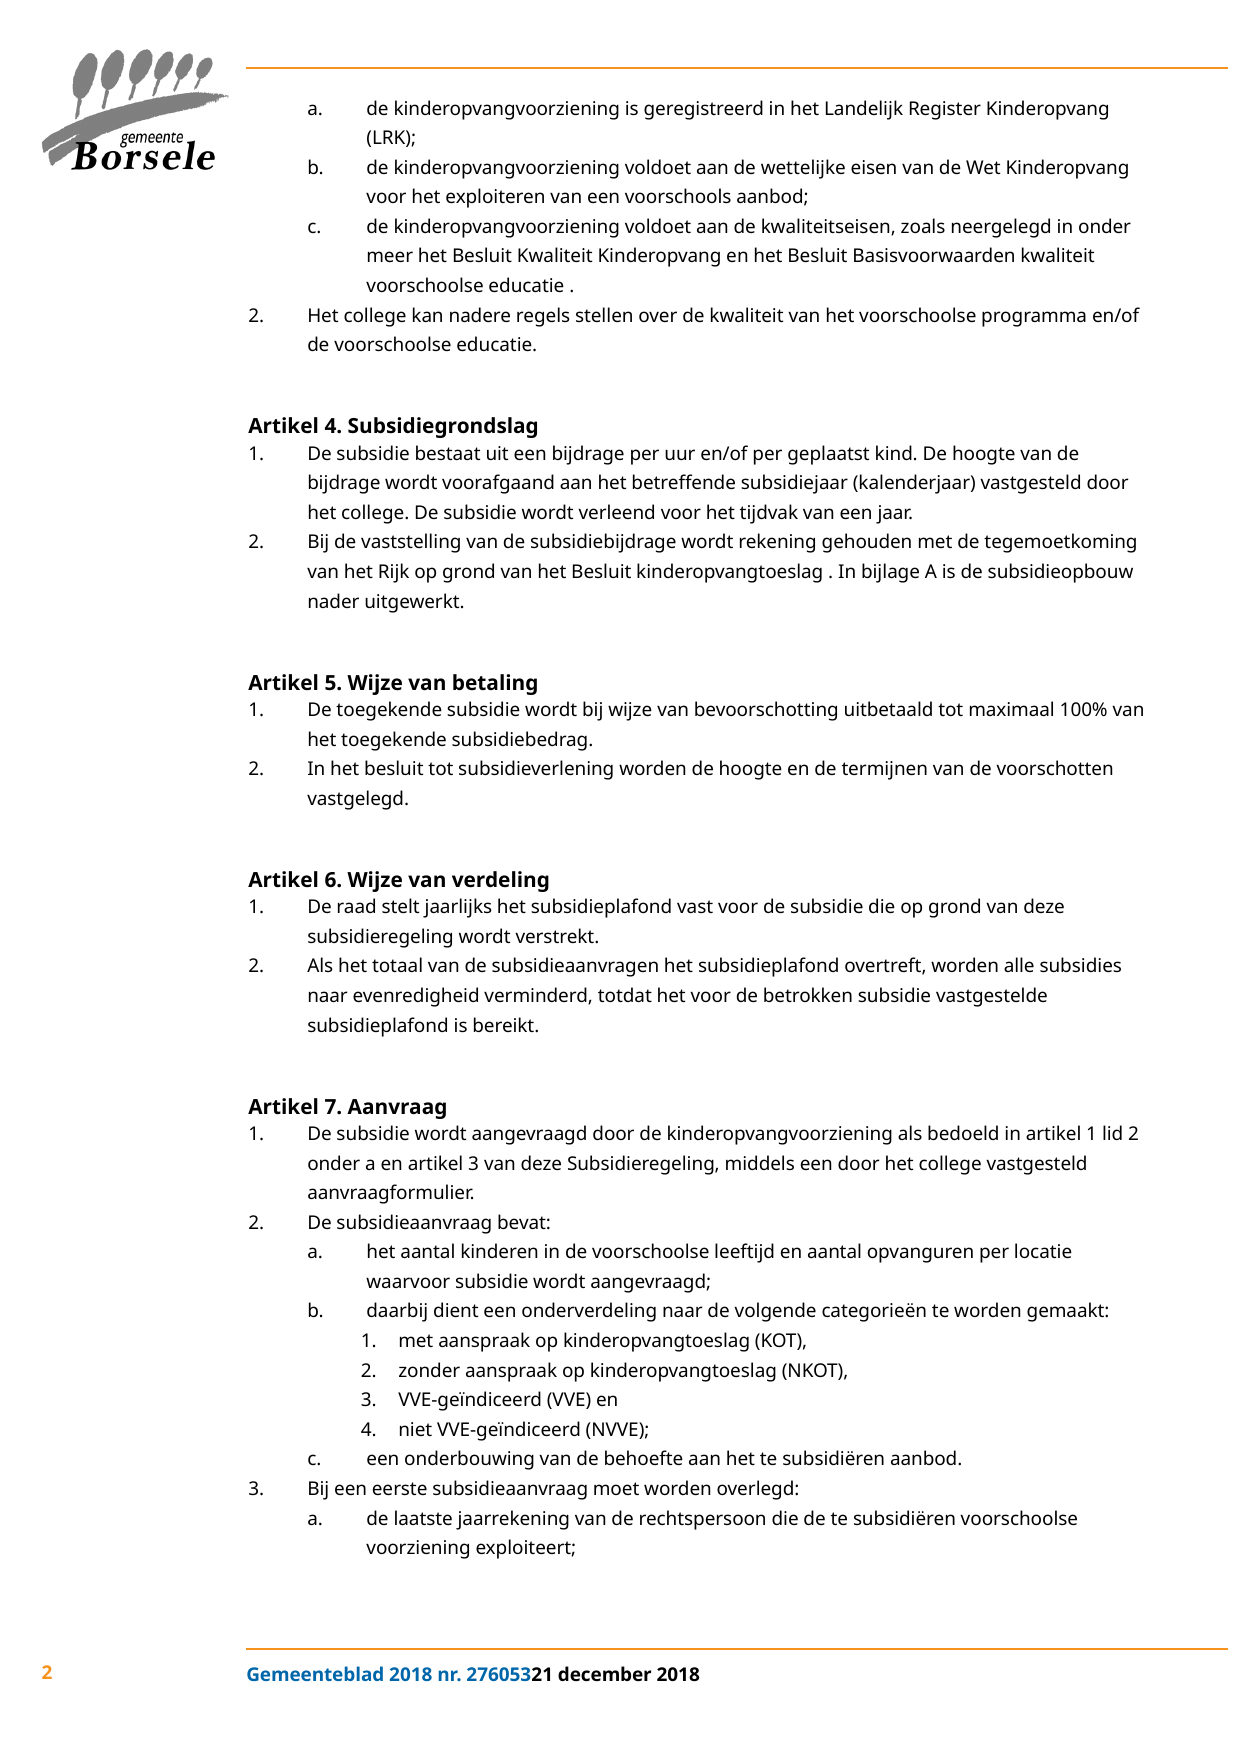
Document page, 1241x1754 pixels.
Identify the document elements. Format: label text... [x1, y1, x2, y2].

list Bij een eerste subsidieaanvraag moet worden overlegd: [248, 1475, 1152, 1501]
list met aanspraak op kinderopvangtoeslag (KOT), [361, 1327, 1152, 1353]
list VVE-geïndiceerd (VVE) en [361, 1386, 1152, 1412]
list De subsidie wordt aangevraagd door de kinderopvangvoorziening als bedoeld in artikel 1 lid 2 onder a en artikel 3 van deze Subsidieregeling, middels een door het college vastgesteld aanvraagformulier. [248, 1120, 1152, 1205]
list De toegekende subsidie wordt bij wijze van bevoorschotting uitbetaald tot maximaal 100% van het toegekende subsidiebedrag. [248, 696, 1152, 752]
list de laatste jaarrekening van de rechtspersoon die de te subsidiëren voorschoolse voorziening exploiteert; [307, 1505, 1152, 1560]
list het aantal kinderen in de voorschoolse leeftijd en aantal opvanguren per locatie waarvoor subsidie wordt aangevraagd; [307, 1238, 1152, 1294]
list In het besluit tot subsidieverlening worden de hoogte en de termijnen van de voorschotten vastgelegd. [248, 755, 1152, 811]
list de kinderopvangvoorziening voldoet aan de wettelijke eisen van de Wet Kinderopvang voor het exploiteren van een voorschools aanbod; [307, 154, 1152, 209]
picture [41, 47, 231, 172]
list de kinderopvangvoorziening voldoet aan de kwaliteitseisen, zoals neergelegd in onder meer het Besluit Kwaliteit Kinderopvang en het Besluit Basisvoorwaarden kwaliteit voorschoolse educatie . [307, 213, 1152, 298]
text Artikel 7. Aanvraag [248, 1092, 1152, 1120]
list daarbij dient een onderverdeling naar de volgende categorieën te worden gemaakt: [307, 1298, 1152, 1323]
list De raad stelt jaarlijks het subsidieplafond vast voor de subsidie die op grond van deze subsidieregeling wordt verstrekt. [248, 893, 1152, 949]
text Artikel 5. Wijze van betaling [248, 668, 1152, 696]
list Als het totaal van de subsidieaanvragen het subsidieplafond overtreft, worden alle subsidies naar evenredigheid verminderd, totdat het voor de betrokken subsidie vastgestelde subsidieplafond is bereikt. [248, 953, 1152, 1037]
list De subsidie bestaat uit een bijdrage per uur en/of per geplaatst kind. De hoogte van de bijdrage wordt voorafgaand aan het betreffende subsidiejaar (kalenderjaar) vastgesteld door het college. De subsidie wordt verleend voor het tijdvak van een jaar. [248, 440, 1152, 525]
list niet VVE-geïndiceerd (NVVE); [361, 1416, 1152, 1442]
list een onderbouwing van de behoefte aan het te subsidiëren aanbod. [307, 1446, 1152, 1471]
list Het college kan nadere regels stellen over de kwaliteit van het voorschoolse programma en/of de voorschoolse educatie. [248, 302, 1152, 357]
list de kinderopvangvoorziening is geregistreerd in het Landelijk Register Kinderopvang (LRK); [307, 95, 1152, 150]
text Artikel 4. Subsidiegrondslag [248, 411, 1152, 440]
list Bij de vaststelling van de subsidiebijdrage wordt rekening gehouden met de tegemoetkoming van het Rijk op grond van het Besluit kinderopvangtoeslag . In bijlage A is de subsidieopbouw nader uitgewerkt. [248, 529, 1152, 613]
list zonder aanspraak op kinderopvangtoeslag (NKOT), [361, 1357, 1152, 1383]
text Artikel 6. Wijze van verdeling [248, 865, 1152, 893]
list De subsidieaanvraag bevat: [248, 1209, 1152, 1235]
